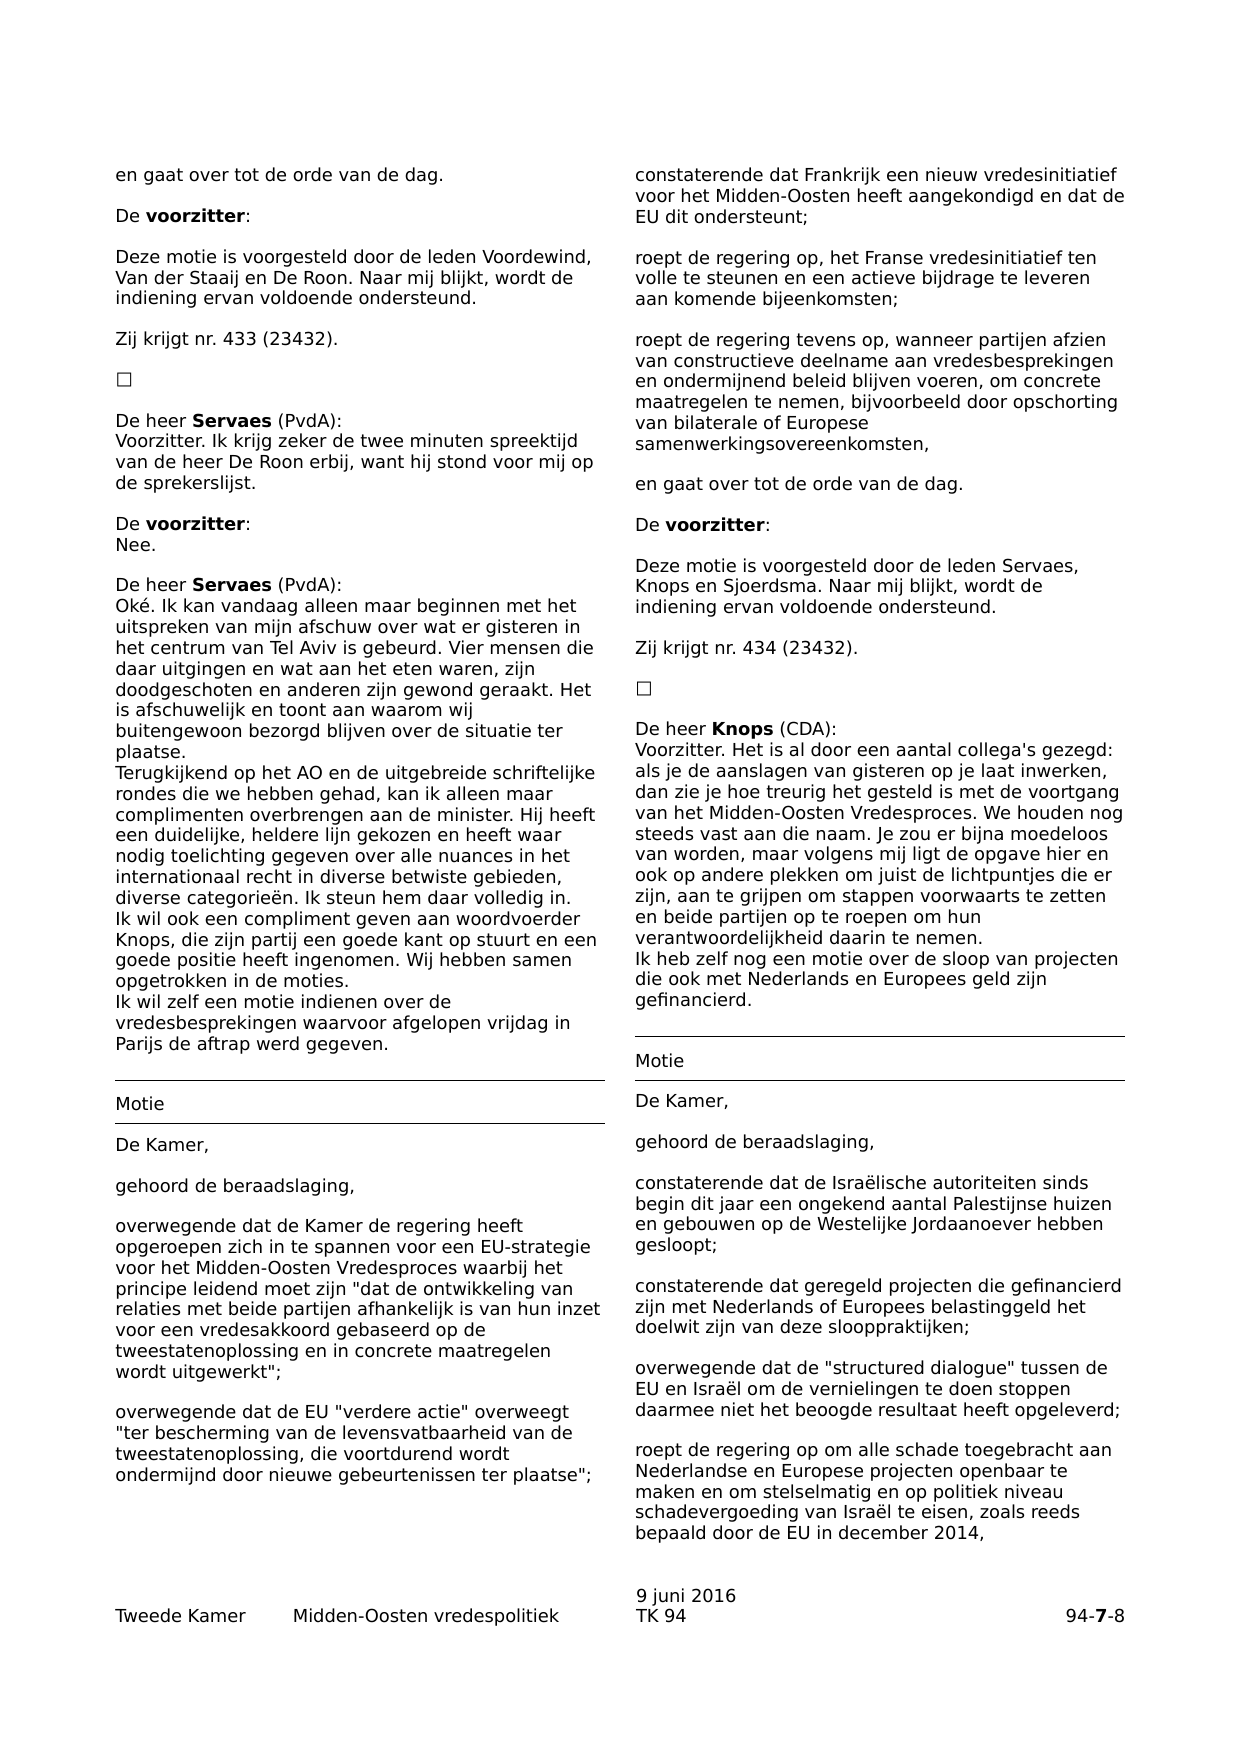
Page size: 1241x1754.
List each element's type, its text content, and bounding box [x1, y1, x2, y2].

text Motie [635, 1051, 1125, 1071]
text Nee. [115, 534, 605, 555]
text constaterende dat de Israëlische autoriteiten sinds begin dit jaar een ongekend aantal Palestijnse huizen en gebouwen op de Westelijke Jordaanoever hebben gesloopt; [635, 1173, 1125, 1256]
text Zij krijgt nr. 433 (23432). [115, 329, 605, 350]
text Ik wil ook een compliment geven aan woordvoerder Knops, die zijn partij een goede kant op stuurt en een goede positie heeft ingenomen. Wij hebben samen opgetrokken in de moties. [115, 908, 605, 992]
text De heer Servaes (PvdA): [115, 575, 605, 596]
text De heer Knops (CDA): [635, 719, 1125, 740]
text Ik heb zelf nog een motie over de sloop van projecten die ook met Nederlands en Europees geld zijn gefinancierd. [635, 948, 1125, 1011]
text De Kamer, [115, 1135, 605, 1156]
text Oké. Ik kan vandaag alleen maar beginnen met het uitspreken van mijn afschuw over wat er gisteren in het centrum van Tel Aviv is gebeurd. Vier mensen die daar uitgingen en wat aan het eten waren, zijn doodgeschoten en anderen zijn gewond geraakt. Het is afschuwelijk en toont aan waarom wij buitengewoon bezorgd blijven over de situatie ter plaatse. [115, 596, 605, 763]
text De Kamer, [635, 1091, 1125, 1112]
text roept de regering tevens op, wanneer partijen afzien van constructieve deelname aan vredesbesprekingen en ondermijnend beleid blijven voeren, om concrete maatregelen te nemen, bijvoorbeeld door opschorting van bilaterale of Europese samenwerkingsovereenkomsten, [635, 330, 1125, 454]
text constaterende dat geregeld projecten die gefinancierd zijn met Nederlands of Europees belastinggeld het doelwit zijn van deze slooppraktijken; [635, 1276, 1125, 1338]
text overwegende dat de "structured dialogue" tussen de EU en Israël om de vernielingen te doen stoppen daarmee niet het beoogde resultaat heeft opgeleverd; [635, 1358, 1125, 1420]
text ⬜ [115, 370, 605, 390]
text Motie [115, 1094, 605, 1115]
text Voorzitter. Het is al door een aantal collega's gezegd: als je de aanslagen van gisteren op je laat inwerken, dan zie je hoe treurig het gesteld is met de voortgang van het Midden-Oosten Vredesproces. We houden nog steeds vast aan die naam. Je zou er bijna moedeloos van worden, maar volgens mij ligt de opgave hier en ook op andere plekken om juist de lichtpuntjes die er zijn, aan te grijpen om stappen voorwaarts te zetten en beide partijen op te roepen om hun verantwoordelijkheid daarin te nemen. [635, 740, 1125, 948]
text Deze motie is voorgesteld door de leden Servaes, Knops en Sjoerdsma. Naar mij blijkt, wordt de indiening ervan voldoende ondersteund. [635, 556, 1125, 618]
text Ik wil zelf een motie indienen over de vredesbesprekingen waarvoor afgelopen vrijdag in Parijs de aftrap werd gegeven. [115, 992, 605, 1054]
text ⬜ [635, 678, 1125, 699]
text De heer Servaes (PvdA): [115, 410, 605, 431]
text Terugkijkend op het AO en de uitgebreide schriftelijke rondes die we hebben gehad, kan ik alleen maar complimenten overbrengen aan de minister. Hij heeft een duidelijke, heldere lijn gekozen en heeft waar nodig toelichting gegeven over alle nuances in het internationaal recht in diverse betwiste gebieden, diverse categorieën. Ik steun hem daar volledig in. [115, 763, 605, 908]
text en gaat over tot de orde van de dag. [635, 474, 1125, 495]
text overwegende dat de EU "verdere actie" overweegt "ter bescherming van de levensvatbaarheid van de tweestatenoplossing, die voortdurend wordt ondermijnd door nieuwe gebeurtenissen ter plaatse"; [115, 1402, 605, 1485]
text De voorzitter: [115, 514, 605, 534]
text roept de regering op, het Franse vredesinitiatief ten volle te steunen en een actieve bijdrage te leveren aan komende bijeenkomsten; [635, 247, 1125, 310]
text overwegende dat de Kamer de regering heeft opgeroepen zich in te spannen voor een EU-strategie voor het Midden-Oosten Vredesproces waarbij het principe leidend moet zijn "dat de ontwikkeling van relaties met beide partijen afhankelijk is van hun inzet voor een vredesakkoord gebaseerd op de tweestatenoplossing en in concrete maatregelen wordt uitgewerkt"; [115, 1216, 605, 1382]
text constaterende dat Frankrijk een nieuw vredesinitiatief voor het Midden-Oosten heeft aangekondigd en dat de EU dit ondersteunt; [635, 165, 1125, 227]
text Deze motie is voorgesteld door de leden Voordewind, Van der Staaij en De Roon. Naar mij blijkt, wordt de indiening ervan voldoende ondersteund. [115, 247, 605, 309]
text De voorzitter: [635, 515, 1125, 536]
text Zij krijgt nr. 434 (23432). [635, 638, 1125, 658]
text De voorzitter: [115, 206, 605, 227]
text Voorzitter. Ik krijg zeker de twee minuten spreektijd van de heer De Roon erbij, want hij stond voor mij op de sprekerslijst. [115, 431, 605, 494]
text en gaat over tot de orde van de dag. [115, 165, 605, 186]
text gehoord de beraadslaging, [115, 1176, 605, 1196]
text gehoord de beraadslaging, [635, 1132, 1125, 1153]
text roept de regering op om alle schade toegebracht aan Nederlandse en Europese projecten openbaar te maken en om stelselmatig en op politiek niveau schadevergoeding van Israël te eisen, zoals reeds bepaald door de EU in december 2014, [635, 1440, 1125, 1544]
